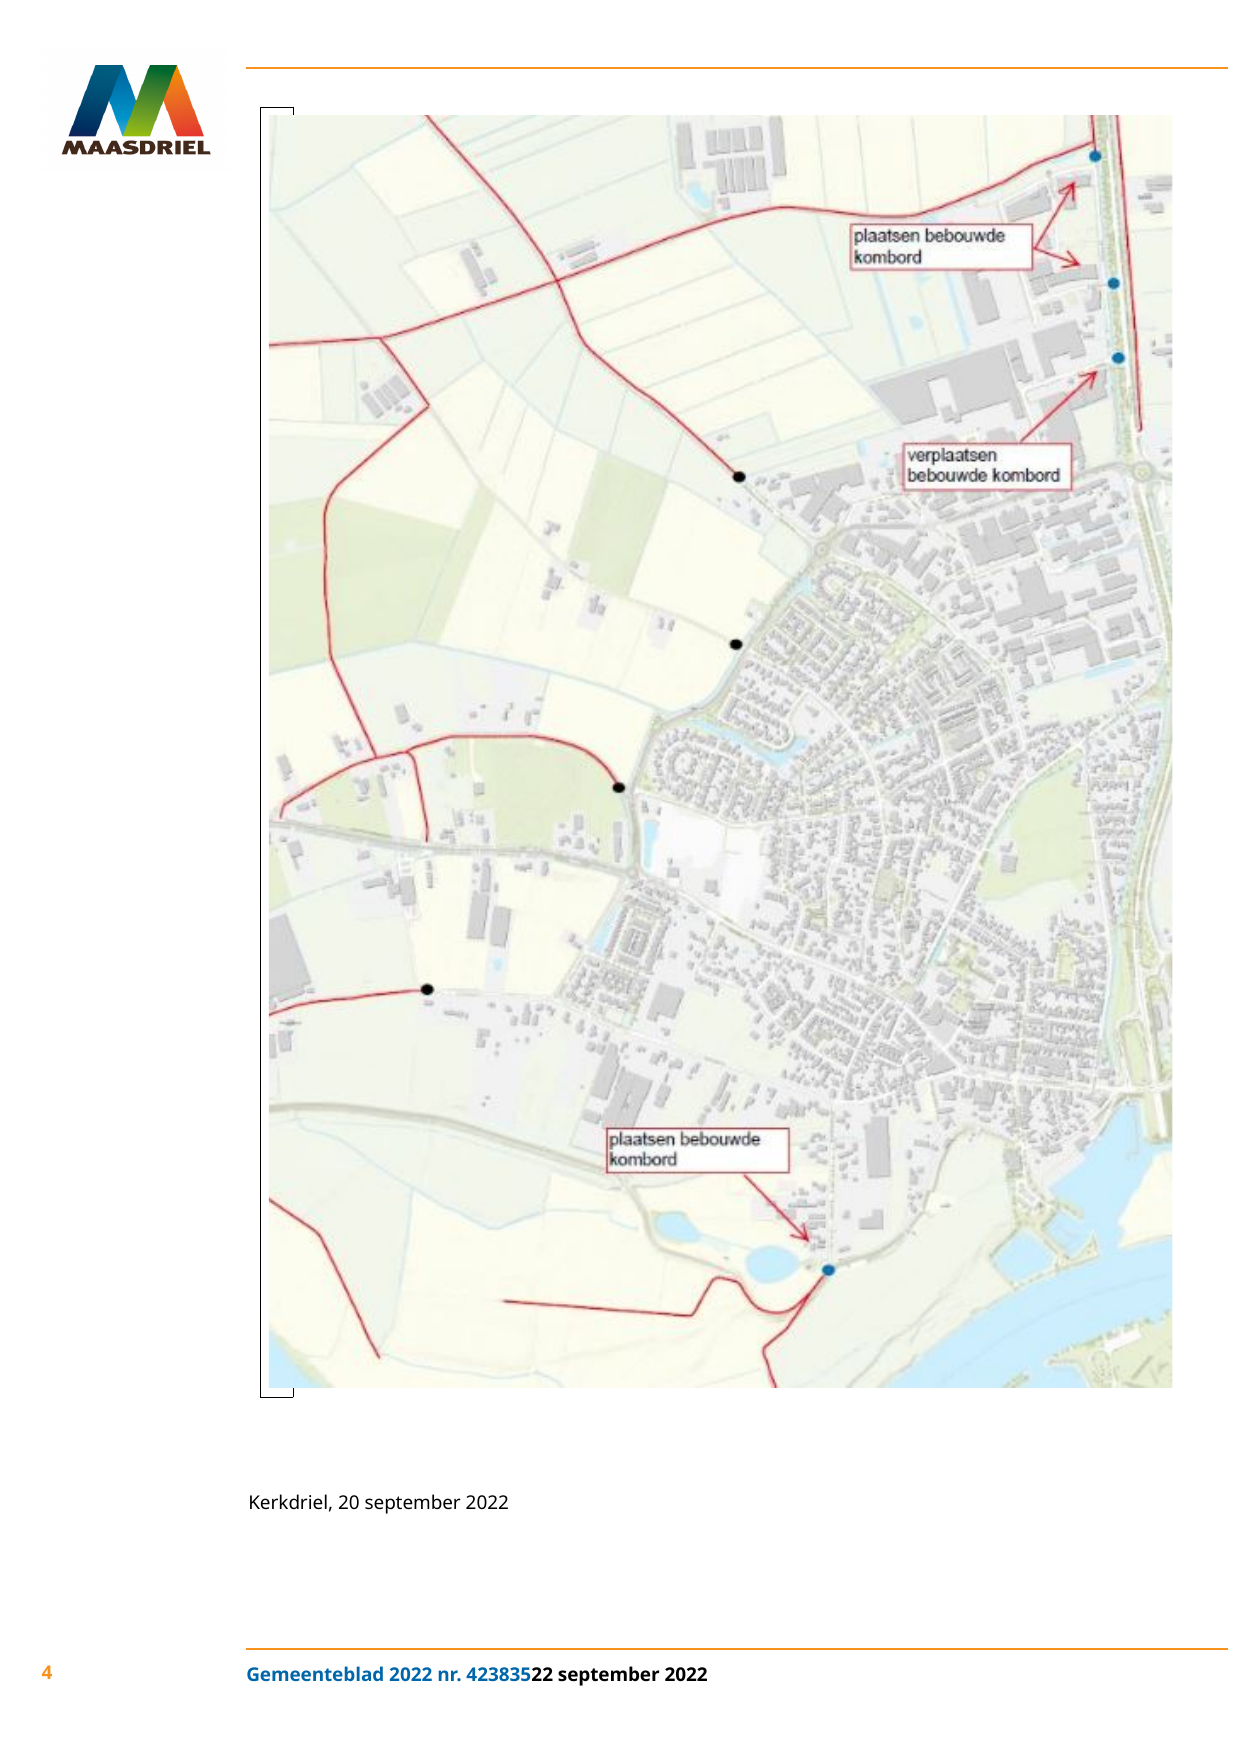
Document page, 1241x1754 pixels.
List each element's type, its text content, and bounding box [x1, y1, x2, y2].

text Kerkdriel, 20 september 2022 [248, 1489, 1152, 1515]
picture [41, 47, 231, 172]
picture [268, 115, 1173, 1388]
